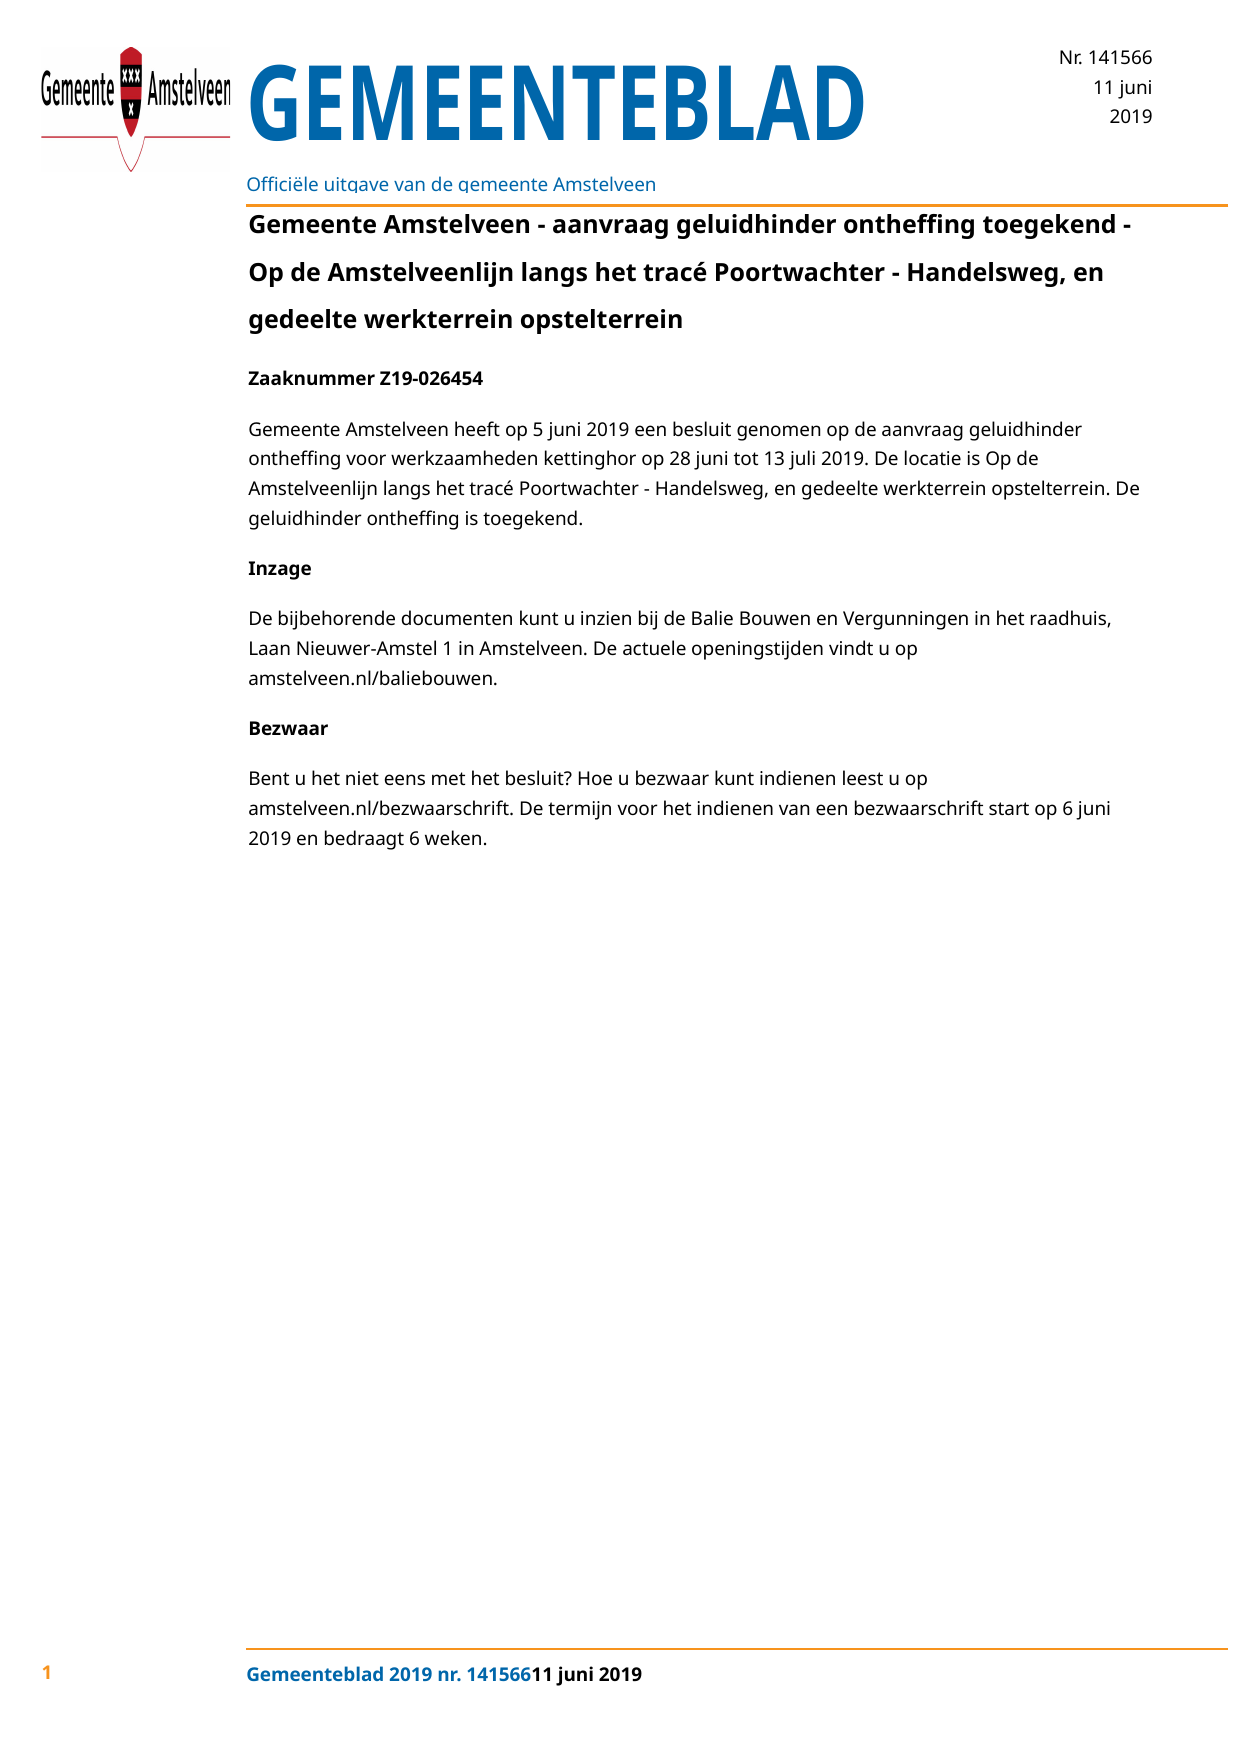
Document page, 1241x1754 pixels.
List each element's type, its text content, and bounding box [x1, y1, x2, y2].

text Inzage [248, 555, 1152, 581]
text Bezwaar [248, 715, 1152, 741]
text Zaaknummer Z19-026454 [248, 366, 1152, 391]
picture [41, 47, 231, 172]
text Gemeente Amstelveen - aanvraag geluidhinder ontheffing toegekend - Op de Amstelveenlijn langs het tracé Poortwachter - Handelsweg, en gedeelte werkterrein opstelterrein [248, 207, 1152, 336]
text Gemeente Amstelveen heeft op 5 juni 2019 een besluit genomen op de aanvraag geluidhinder ontheffing voor werkzaamheden kettinghor op 28 juni tot 13 juli 2019. De locatie is Op de Amstelveenlijn langs het tracé Poortwachter - Handelsweg, en gedeelte werkterrein opstelterrein. De geluidhinder ontheffing is toegekend. [248, 416, 1152, 530]
text Bent u het niet eens met het besluit? Hoe u bezwaar kunt indienen leest u op amstelveen.nl/bezwaarschrift. De termijn voor het indienen van een bezwaarschrift start op 6 juni 2019 en bedraagt 6 weken. [248, 766, 1152, 850]
text De bijbehorende documenten kunt u inzien bij de Balie Bouwen en Vergunningen in het raadhuis, Laan Nieuwer-Amstel 1 in Amstelveen. De actuele openingstijden vindt u op amstelveen.nl/baliebouwen. [248, 606, 1152, 690]
